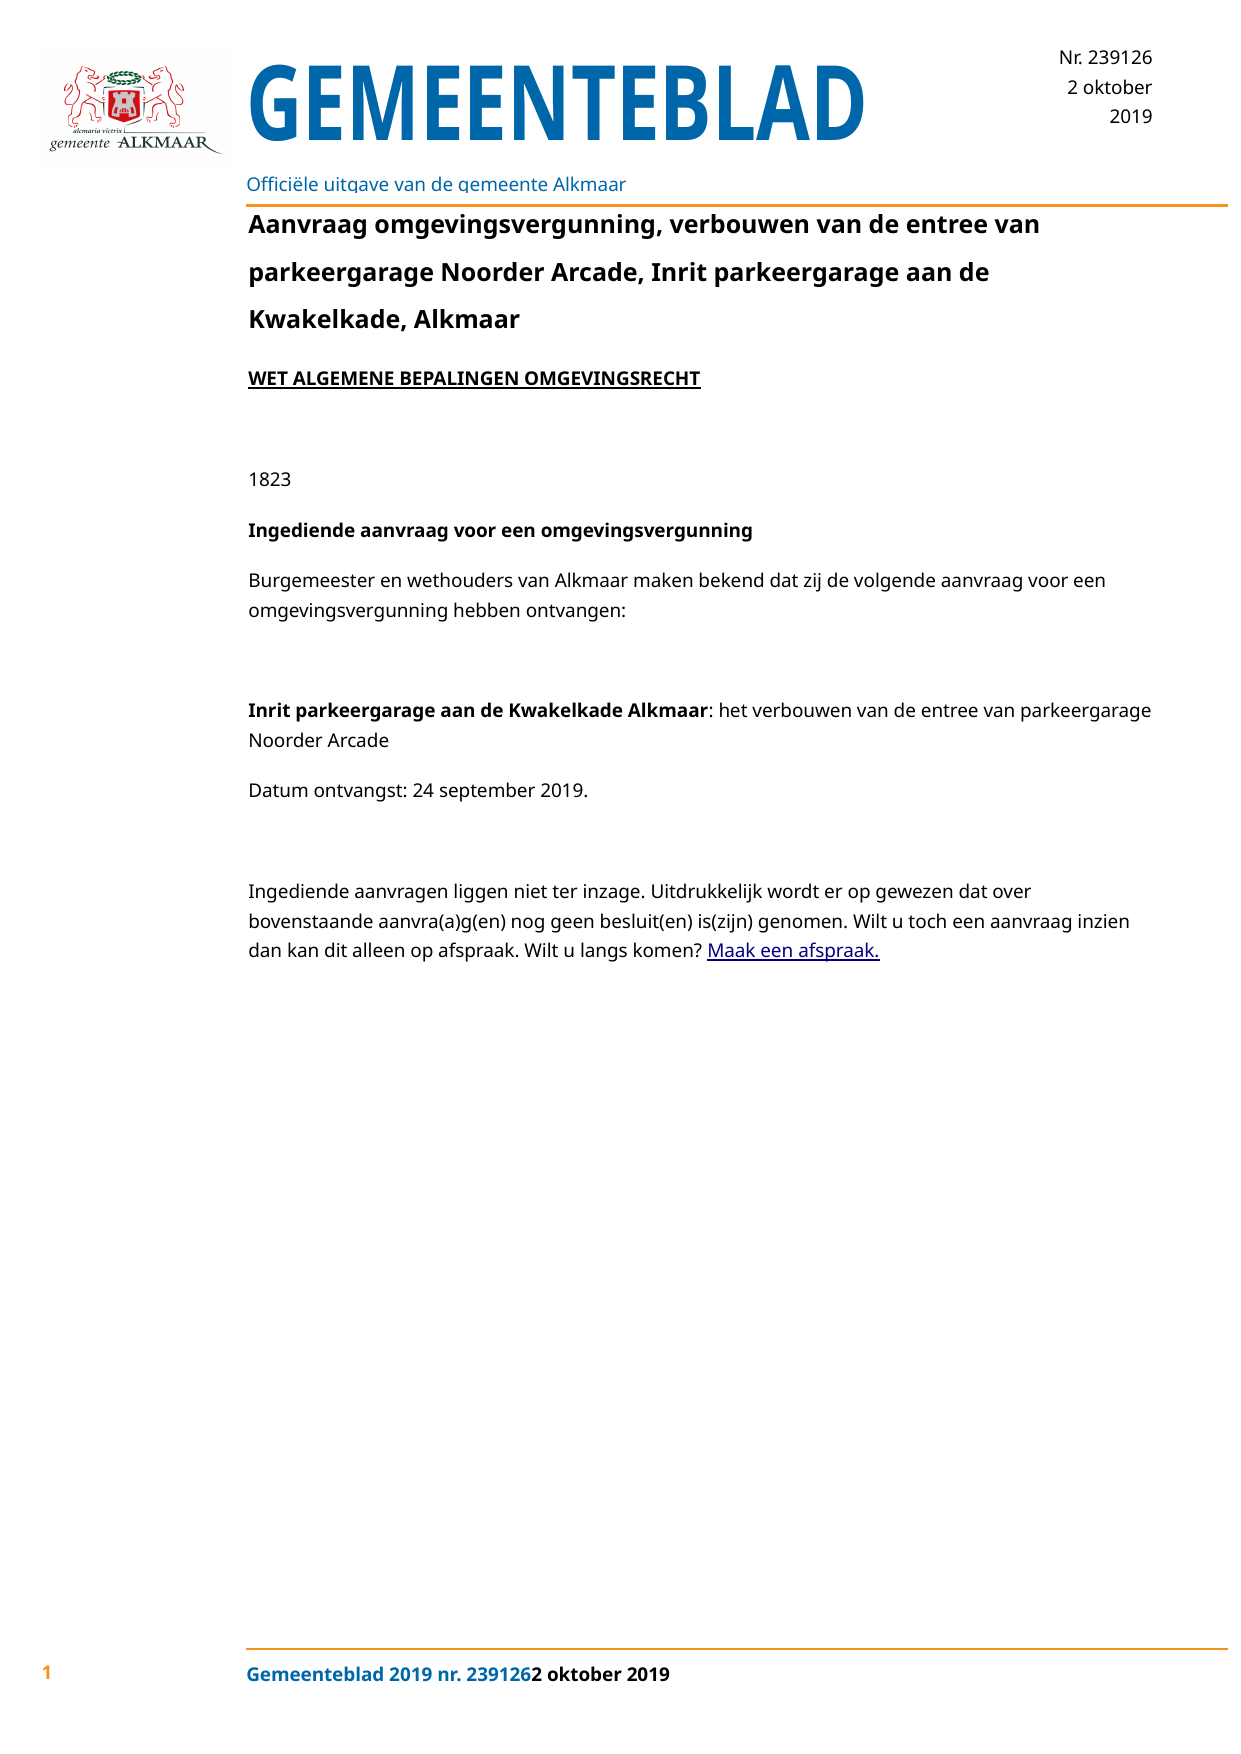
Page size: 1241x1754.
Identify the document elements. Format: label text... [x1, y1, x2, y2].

picture [41, 47, 231, 172]
text Inrit parkeergarage aan de Kwakelkade Alkmaar: het verbouwen van de entree van parkeergarage Noorder Arcade [248, 698, 1152, 753]
text Ingediende aanvragen liggen niet ter inzage. Uitdrukkelijk wordt er op gewezen dat over bovenstaande aanvra(a)g(en) nog geen besluit(en) is(zijn) genomen. Wilt u toch een aanvraag inzien dan kan dit alleen op afspraak. Wilt u langs komen? Maak een afspraak. [248, 878, 1152, 963]
text Ingediende aanvraag voor een omgevingsvergunning [248, 517, 1152, 542]
text Burgemeester en wethouders van Alkmaar maken bekend dat zij de volgende aanvraag voor een omgevingsvergunning hebben ontvangen: [248, 567, 1152, 622]
text Datum ontvangst: 24 september 2019. [248, 778, 1152, 803]
text 1823 [248, 466, 1152, 492]
text Aanvraag omgevingsvergunning, verbouwen van de entree van parkeergarage Noorder Arcade, Inrit parkeergarage aan de Kwakelkade, Alkmaar [248, 207, 1152, 336]
text WET ALGEMENE BEPALINGEN OMGEVINGSRECHT [248, 366, 1152, 391]
